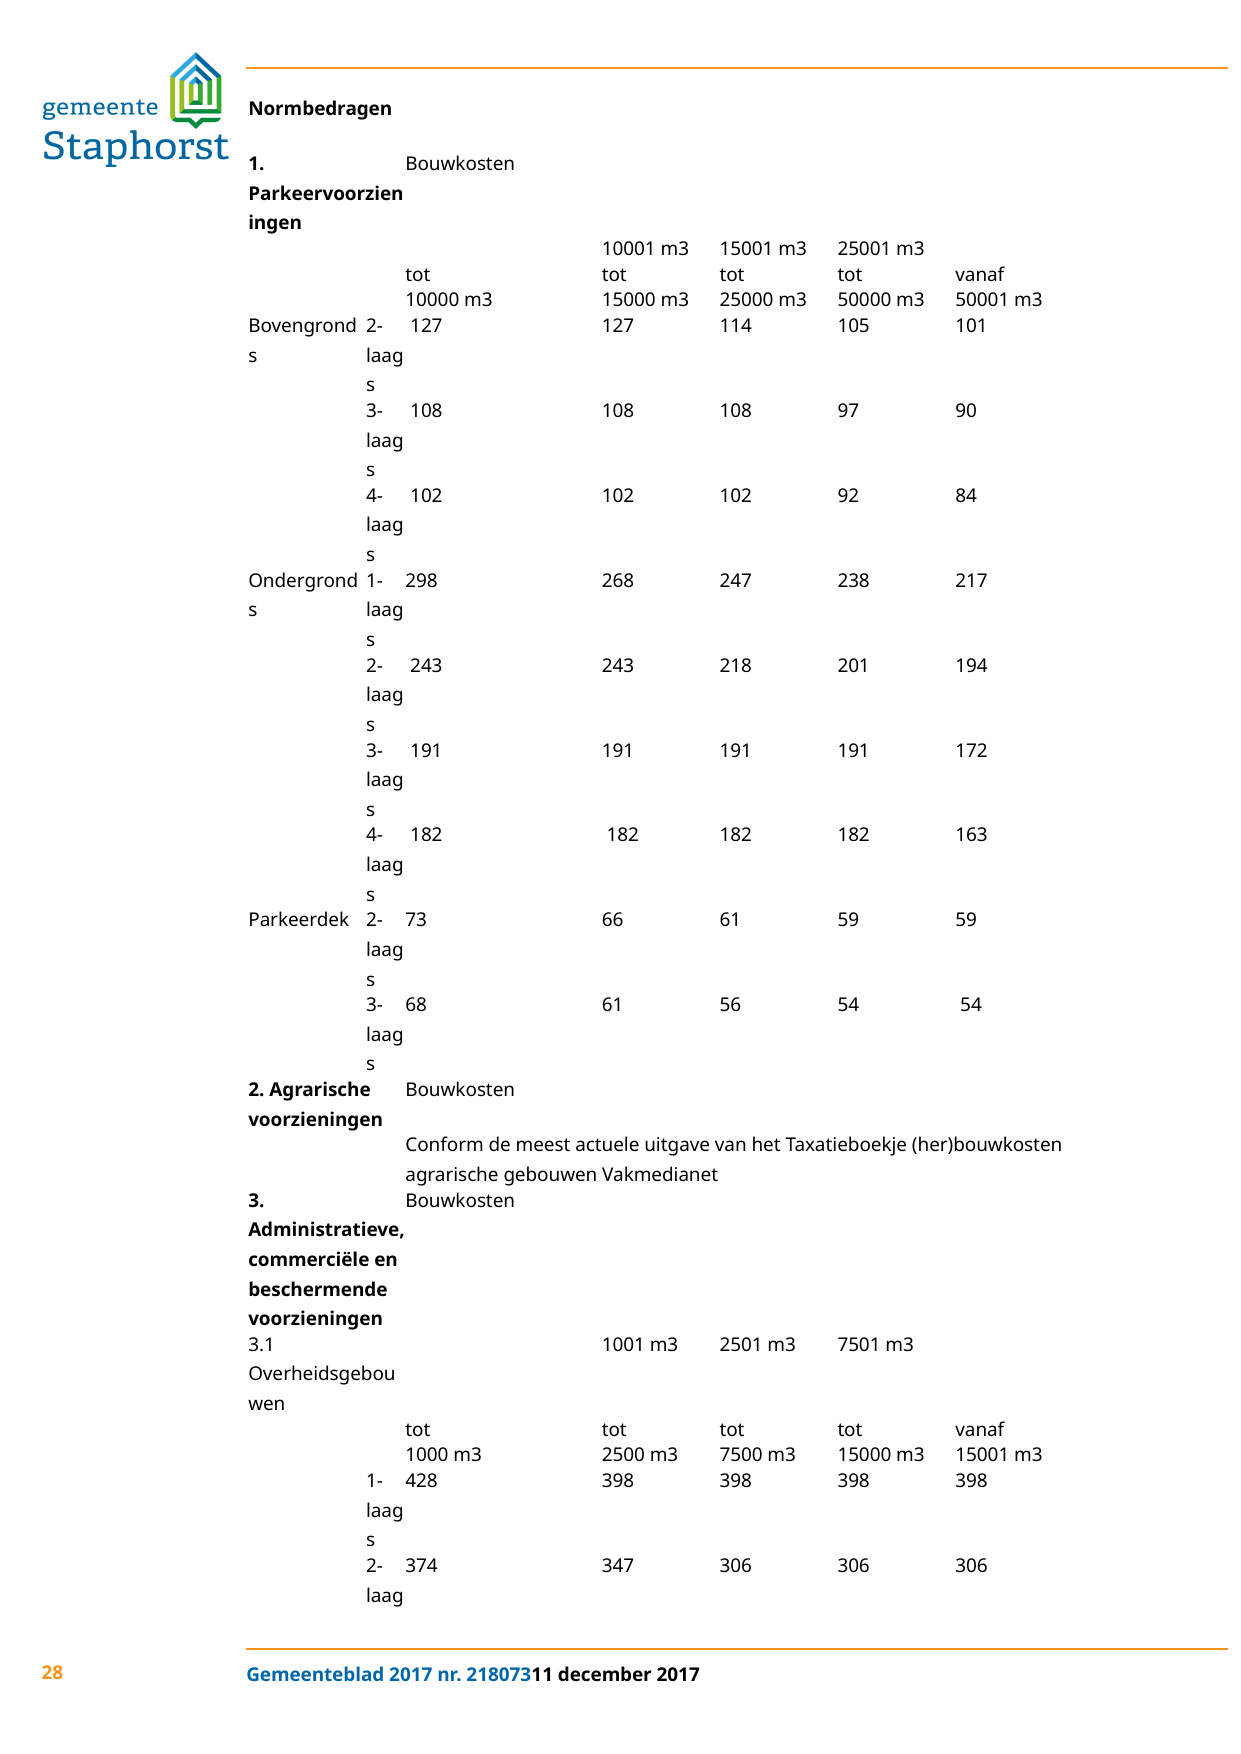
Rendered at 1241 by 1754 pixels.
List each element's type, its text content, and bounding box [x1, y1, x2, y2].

table_cell 194 [955, 652, 1073, 737]
table_cell [248, 397, 366, 482]
table_header Bouwkosten [405, 150, 1073, 235]
table_cell 247 [719, 567, 837, 652]
table_cell [955, 1331, 1073, 1416]
table_cell 25001 m3 [837, 235, 955, 261]
table_cell 108 [405, 397, 602, 482]
table_cell 238 [837, 567, 955, 652]
table_cell 182 [602, 822, 719, 907]
table_cell 97 [837, 397, 955, 482]
table_cell 7500 m3 [719, 1442, 837, 1467]
table_cell [366, 1416, 405, 1442]
table_cell 15001 m3 [955, 1442, 1073, 1467]
table_cell 1000 m3 [405, 1442, 602, 1467]
table_cell 10000 m3 [405, 287, 602, 312]
table_cell 4-laags [366, 822, 405, 907]
table_cell 56 [719, 991, 837, 1076]
table_cell Parkeerdek [248, 907, 366, 991]
table_cell Ondergronds [248, 567, 366, 652]
table_cell 172 [955, 737, 1073, 822]
table_cell Bouwkosten [405, 1076, 1073, 1132]
table_cell 268 [602, 567, 719, 652]
table_cell 217 [955, 567, 1073, 652]
table_cell 2-laags [366, 907, 405, 991]
table_cell 102 [719, 482, 837, 567]
table_cell [248, 1132, 405, 1187]
table_cell 374 [405, 1552, 602, 1608]
table_cell 1-laags [366, 1468, 405, 1552]
table_cell 15000 m3 [602, 287, 719, 312]
table_cell 102 [405, 482, 602, 567]
table_cell 3-laags [366, 737, 405, 822]
table_cell 7501 m3 [837, 1331, 955, 1416]
table_cell [248, 1442, 366, 1467]
table_cell 101 [955, 312, 1073, 397]
table_cell 306 [719, 1552, 837, 1608]
table_cell 201 [837, 652, 955, 737]
table_cell 61 [602, 991, 719, 1076]
table_cell 90 [955, 397, 1073, 482]
table_cell [248, 1552, 366, 1608]
table_cell 191 [405, 737, 602, 822]
table_cell 3-laags [366, 397, 405, 482]
table_cell 2500 m3 [602, 1442, 719, 1467]
table_cell vanaf [955, 1416, 1073, 1442]
table_cell [248, 652, 366, 737]
table_header 1. Parkeervoorzieningen [248, 150, 405, 235]
table_cell 54 [837, 991, 955, 1076]
table_cell [248, 261, 366, 287]
table_cell tot [602, 1416, 719, 1442]
table_cell [366, 287, 405, 312]
table_cell tot [837, 261, 955, 287]
table_cell 3. Administratieve, commerciële en beschermende voorzieningen [248, 1187, 405, 1331]
table_cell [405, 1331, 602, 1416]
table_cell tot [405, 1416, 602, 1442]
table_cell 3.1 Overheidsgebouwen [248, 1331, 405, 1416]
table_cell 68 [405, 991, 602, 1076]
table_cell 182 [405, 822, 602, 907]
table_cell 191 [837, 737, 955, 822]
table_cell Bovengronds [248, 312, 366, 397]
picture [41, 47, 231, 172]
table_cell 59 [955, 907, 1073, 991]
table_cell 127 [405, 312, 602, 397]
table_cell 102 [602, 482, 719, 567]
table_cell 398 [837, 1468, 955, 1552]
table_cell [248, 737, 366, 822]
table_cell 191 [602, 737, 719, 822]
table_cell 127 [602, 312, 719, 397]
table_cell 2-laag [366, 1552, 405, 1608]
table_cell 182 [837, 822, 955, 907]
table_cell 2. Agrarische voorzieningen [248, 1076, 405, 1132]
table_cell 428 [405, 1468, 602, 1552]
table_cell 15000 m3 [837, 1442, 955, 1467]
table_cell 398 [955, 1468, 1073, 1552]
table_cell tot [602, 261, 719, 287]
table_cell 306 [837, 1552, 955, 1608]
table_cell 1001 m3 [602, 1331, 719, 1416]
table_cell tot [719, 261, 837, 287]
table_cell 108 [719, 397, 837, 482]
table_cell 2-laags [366, 312, 405, 397]
table_cell Conform de meest actuele uitgave van het Taxatieboekje (her)bouwkosten agrarische gebouwen Vakmedianet [405, 1132, 1073, 1187]
table_cell [366, 261, 405, 287]
text Normbedragen [248, 95, 1152, 121]
table_cell 243 [602, 652, 719, 737]
table_cell [248, 991, 366, 1076]
table_cell 50001 m3 [955, 287, 1073, 312]
table_cell 84 [955, 482, 1073, 567]
table_cell 398 [719, 1468, 837, 1552]
table_cell 25000 m3 [719, 287, 837, 312]
table_cell 398 [602, 1468, 719, 1552]
table_cell tot [405, 261, 602, 287]
table_cell 191 [719, 737, 837, 822]
table_cell 218 [719, 652, 837, 737]
table_cell Bouwkosten [405, 1187, 1073, 1331]
table_cell tot [837, 1416, 955, 1442]
table_cell 59 [837, 907, 955, 991]
table_cell 243 [405, 652, 602, 737]
table_cell 61 [719, 907, 837, 991]
table_cell [955, 235, 1073, 261]
table_cell 347 [602, 1552, 719, 1608]
table_cell 108 [602, 397, 719, 482]
table_cell 306 [955, 1552, 1073, 1608]
table_cell 114 [719, 312, 837, 397]
table_cell 3-laags [366, 991, 405, 1076]
table_cell vanaf [955, 261, 1073, 287]
table_cell tot [719, 1416, 837, 1442]
table_cell [405, 235, 602, 261]
table_cell 50000 m3 [837, 287, 955, 312]
table_cell 10001 m3 [602, 235, 719, 261]
table_cell [248, 1468, 366, 1552]
table_cell [248, 235, 405, 261]
table_cell 182 [719, 822, 837, 907]
table_cell 4-laags [366, 482, 405, 567]
table_cell [248, 482, 366, 567]
table_cell 73 [405, 907, 602, 991]
table_cell 1-laags [366, 567, 405, 652]
table_cell 66 [602, 907, 719, 991]
table_cell 92 [837, 482, 955, 567]
table_cell 105 [837, 312, 955, 397]
table_cell 2501 m3 [719, 1331, 837, 1416]
table_cell 15001 m3 [719, 235, 837, 261]
table_cell 54 [955, 991, 1073, 1076]
table_cell 298 [405, 567, 602, 652]
table_cell [248, 822, 366, 907]
table_cell [248, 1416, 366, 1442]
table_cell [248, 287, 366, 312]
table_cell 163 [955, 822, 1073, 907]
table_cell [366, 1442, 405, 1467]
table_cell 2-laags [366, 652, 405, 737]
